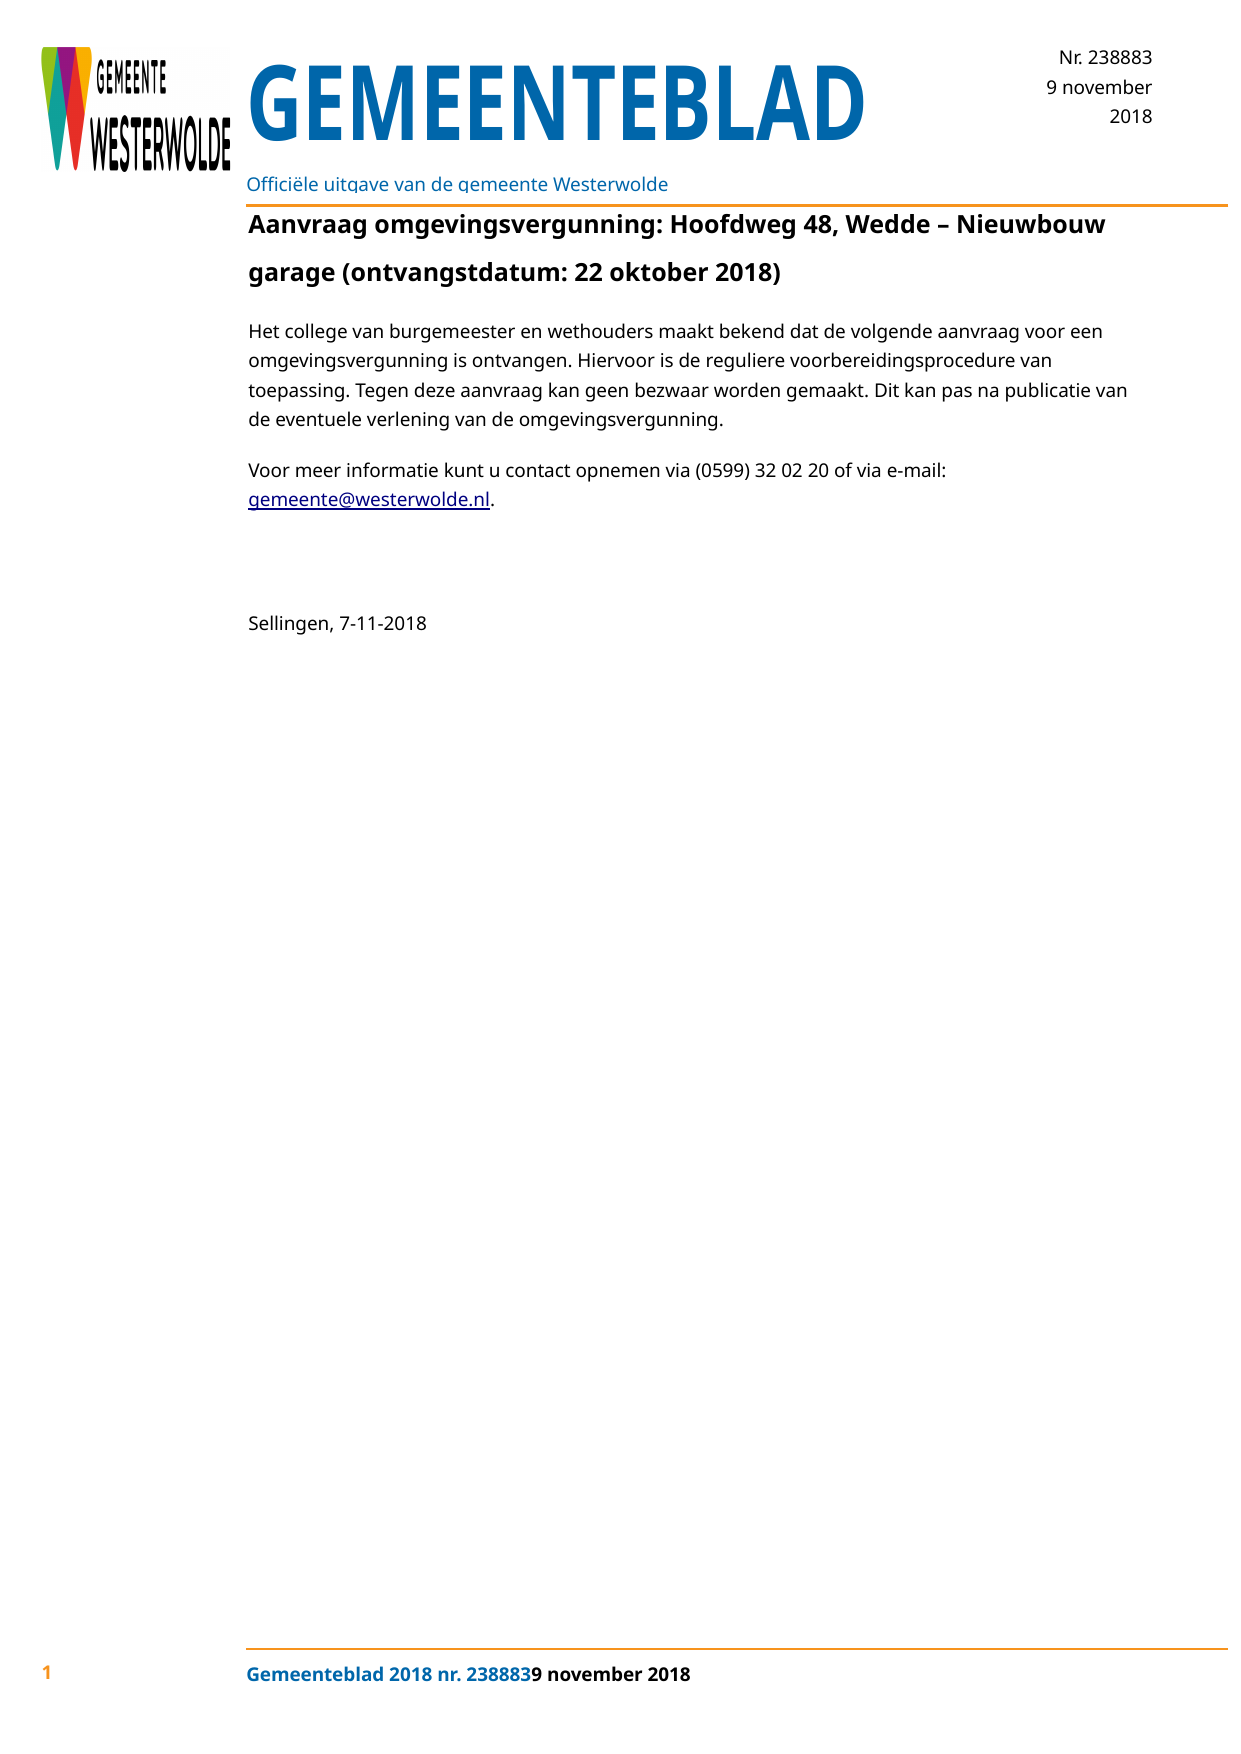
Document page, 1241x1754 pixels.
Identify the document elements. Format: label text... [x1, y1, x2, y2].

text Voor meer informatie kunt u contact opnemen via (0599) 32 02 20 of via e-mail: gemeente@westerwolde.nl. [248, 457, 1152, 512]
text Aanvraag omgevingsvergunning: Hoofdweg 48, Wedde – Nieuwbouw garage (ontvangstdatum: 22 oktober 2018) [248, 207, 1152, 288]
text Sellingen, 7-11-2018 [248, 611, 1152, 636]
picture [41, 47, 231, 172]
text Het college van burgemeester en wethouders maakt bekend dat de volgende aanvraag voor een omgevingsvergunning is ontvangen. Hiervoor is de reguliere voorbereidingsprocedure van toepassing. Tegen deze aanvraag kan geen bezwaar worden gemaakt. Dit kan pas na publicatie van de eventuele verlening van de omgevingsvergunning. [248, 318, 1152, 432]
